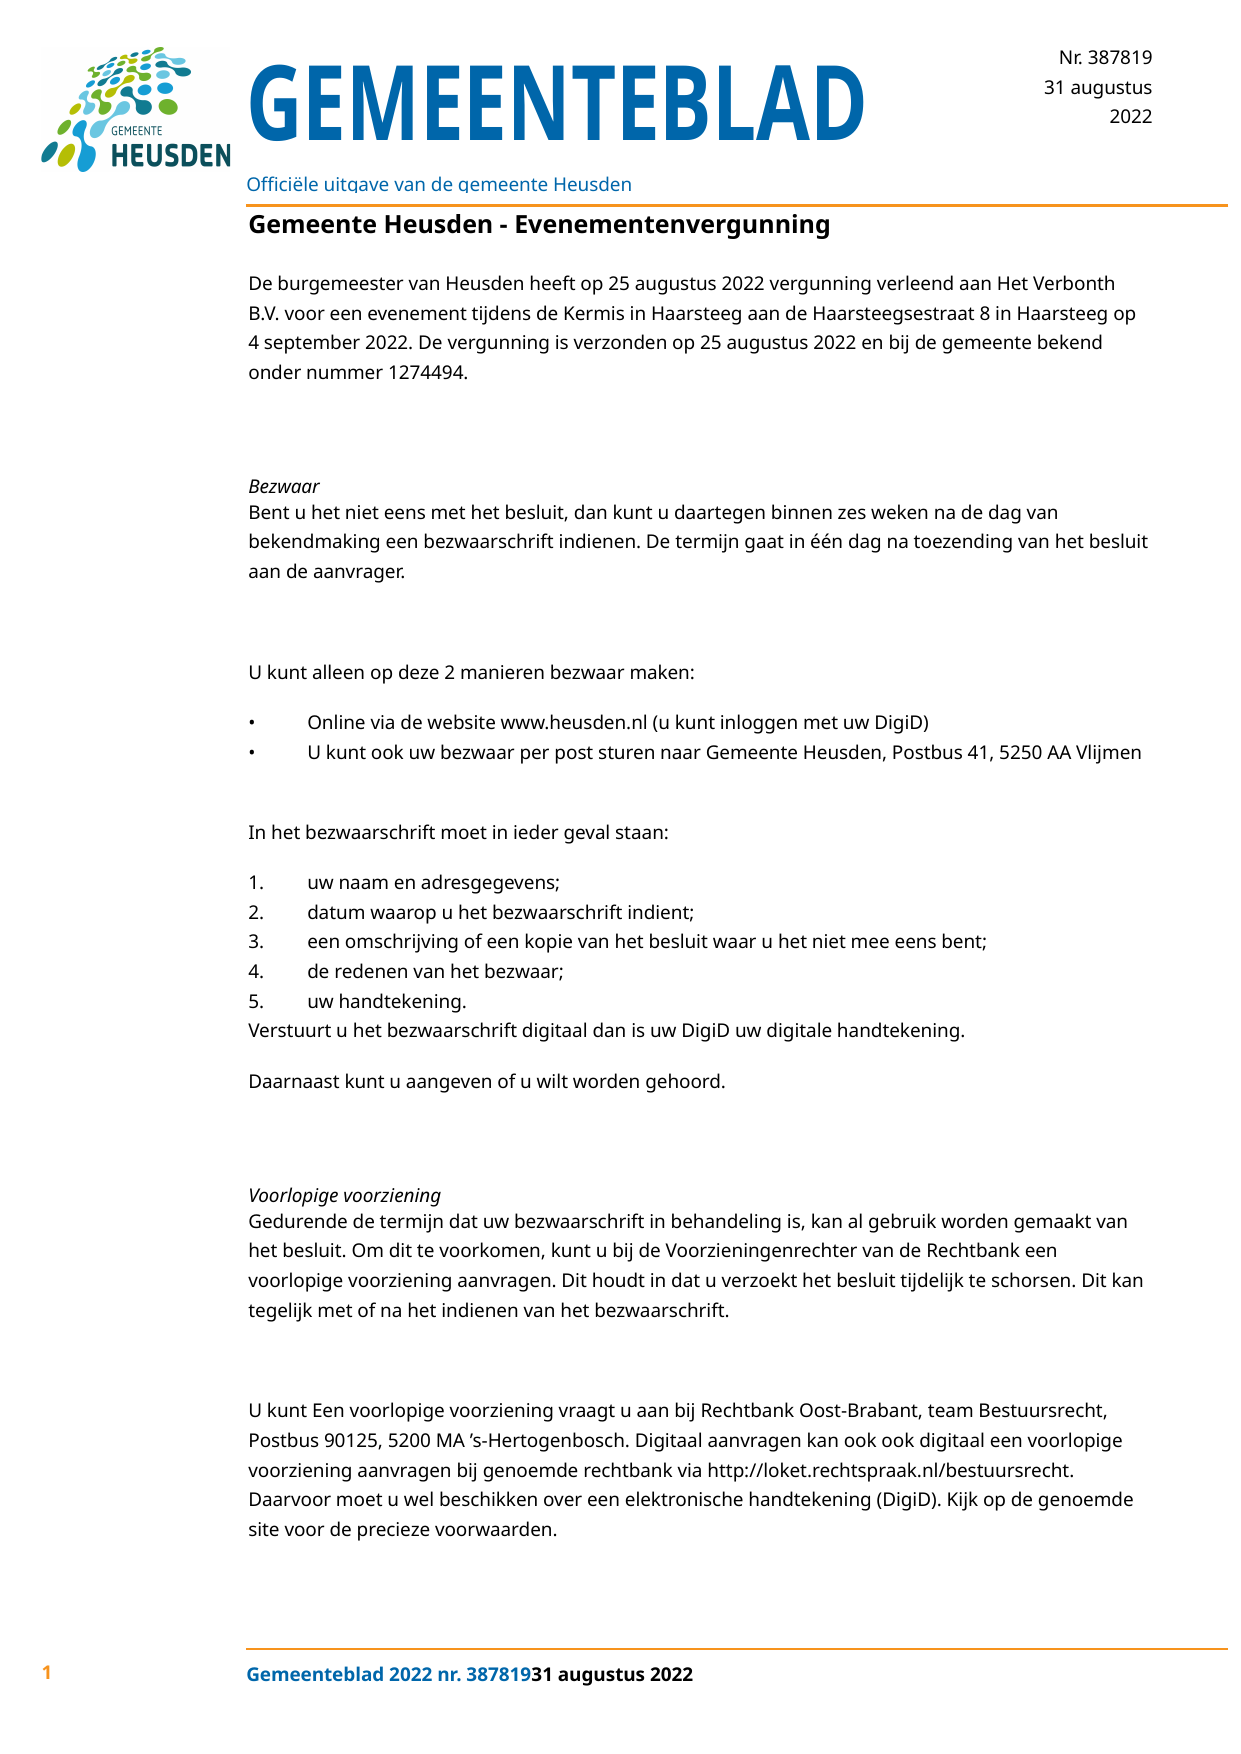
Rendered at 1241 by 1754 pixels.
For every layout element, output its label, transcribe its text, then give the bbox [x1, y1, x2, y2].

list een omschrijving of een kopie van het besluit waar u het niet mee eens bent; [248, 929, 1152, 954]
text Gemeente Heusden - Evenementenvergunning [248, 207, 1152, 241]
list U kunt ook uw bezwaar per post sturen naar Gemeente Heusden, Postbus 41, 5250 AA Vlijmen [248, 739, 1152, 765]
text Daarnaast kunt u aangeven of u wilt worden gehoord. [248, 1068, 1152, 1094]
text Verstuurt u het bezwaarschrift digitaal dan is uw DigiD uw digitale handtekening. [248, 1017, 1152, 1043]
picture [41, 47, 231, 172]
list uw naam en adresgegevens; [248, 869, 1152, 895]
text De burgemeester van Heusden heeft op 25 augustus 2022 vergunning verleend aan Het Verbonth B.V. voor een evenement tijdens de Kermis in Haarsteeg aan de Haarsteegsestraat 8 in Haarsteeg op 4 september 2022. De vergunning is verzonden op 25 augustus 2022 en bij de gemeente bekend onder nummer 1274494. [248, 270, 1152, 385]
text U kunt Een voorlopige voorziening vraagt u aan bij Rechtbank Oost-Brabant, team Bestuursrecht, Postbus 90125, 5200 MA ’s-Hertogenbosch. Digitaal aanvragen kan ook ook digitaal een voorlopige voorziening aanvragen bij genoemde rechtbank via http://loket.rechtspraak.nl/bestuursrecht. Daarvoor moet u wel beschikken over een elektronische handtekening (DigiD). Kijk op de genoemde site voor de precieze voorwaarden. [248, 1398, 1152, 1542]
list Online via de website www.heusden.nl (u kunt inloggen met uw DigiD) [248, 709, 1152, 735]
list datum waarop u het bezwaarschrift indient; [248, 899, 1152, 925]
text U kunt alleen op deze 2 manieren bezwaar maken: [248, 659, 1152, 685]
text In het bezwaarschrift moet in ieder geval staan: [248, 819, 1152, 845]
text Bent u het niet eens met het besluit, dan kunt u daartegen binnen zes weken na de dag van bekendmaking een bezwaarschrift indienen. De termijn gaat in één dag na toezending van het besluit aan de aanvrager. [248, 499, 1152, 584]
text Gedurende de termijn dat uw bezwaarschrift in behandeling is, kan al gebruik worden gemaakt van het besluit. Om dit te voorkomen, kunt u bij de Voorzieningenrechter van de Rechtbank een voorlopige voorziening aanvragen. Dit houdt in dat u verzoekt het besluit tijdelijk te schorsen. Dit kan tegelijk met of na het indienen van het bezwaarschrift. [248, 1208, 1152, 1322]
text Voorlopige voorziening [248, 1182, 1152, 1208]
text Bezwaar [248, 473, 1152, 499]
list de redenen van het bezwaar; [248, 958, 1152, 984]
list uw handtekening. [248, 988, 1152, 1014]
